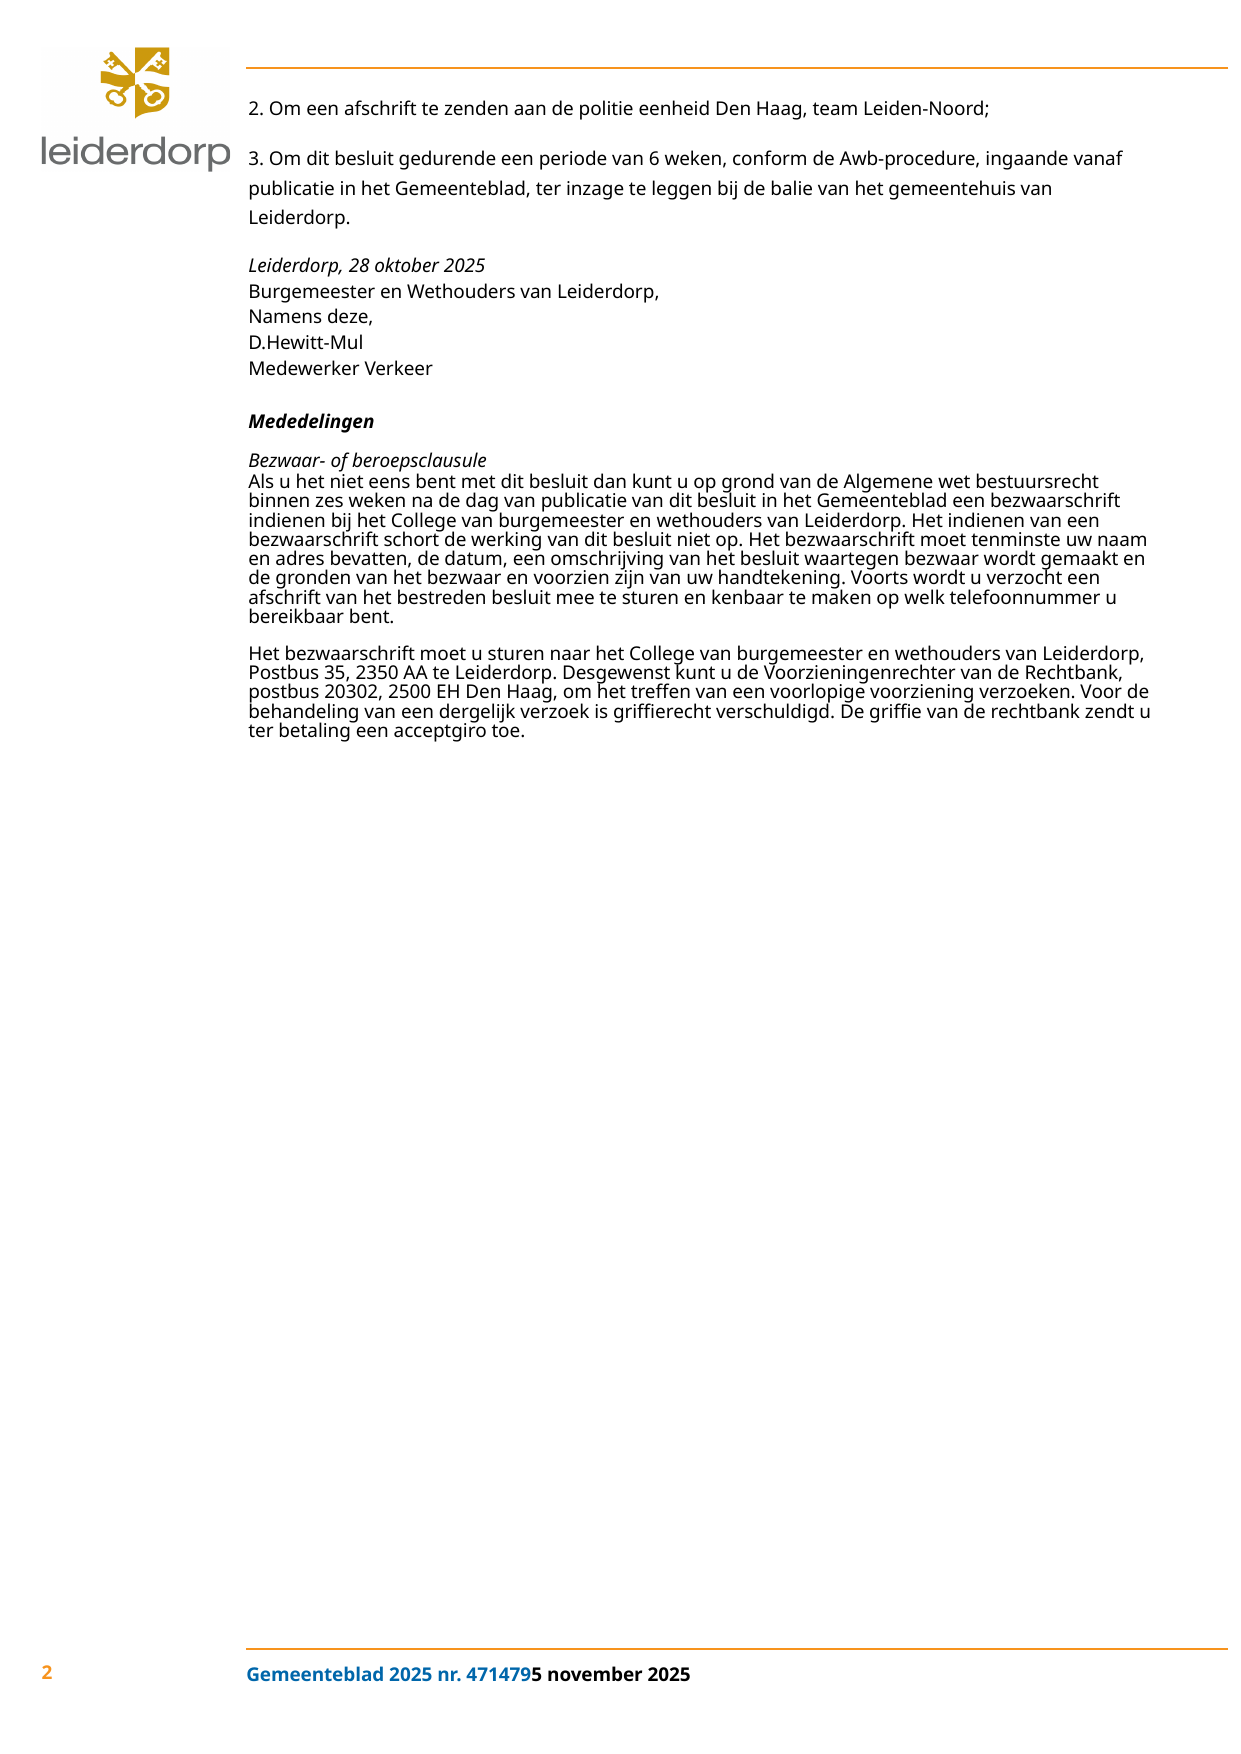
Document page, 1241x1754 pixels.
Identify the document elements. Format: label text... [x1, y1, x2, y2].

text Bezwaar- of beroepsclausule [248, 447, 1152, 473]
picture [41, 47, 231, 172]
text D.Hewitt-Mul [248, 329, 1152, 355]
text 2. Om een afschrift te zenden aan de politie eenheid Den Haag, team Leiden-Noord; [248, 95, 1152, 121]
text Als u het niet eens bent met dit besluit dan kunt u op grond van de Algemene wet bestuursrecht binnen zes weken na de dag van publicatie van dit besluit in het Gemeenteblad een bezwaarschrift indienen bij het College van burgemeester en wethouders van Leiderdorp. Het indienen van een bezwaarschrift schort de werking van dit besluit niet op. Het bezwaarschrift moet tenminste uw naam en adres bevatten, de datum, een omschrijving van het besluit waartegen bezwaar wordt gemaakt en de gronden van het bezwaar en voorzien zijn van uw handtekening. Voorts wordt u verzocht een afschrift van het bestreden besluit mee te sturen en kenbaar te maken op welk telefoonnummer u bereikbaar bent. [248, 473, 1152, 627]
text 3. Om dit besluit gedurende een periode van 6 weken, conform de Awb-procedure, ingaande vanaf publicatie in het Gemeenteblad, ter inzage te leggen bij de balie van het gemeentehuis van Leiderdorp. [248, 145, 1152, 230]
text Medewerker Verkeer [248, 355, 1152, 381]
text Leiderdorp, 28 oktober 2025 [248, 252, 1152, 278]
text Namens deze, [248, 304, 1152, 329]
text Het bezwaarschrift moet u sturen naar het College van burgemeester en wethouders van Leiderdorp, Postbus 35, 2350 AA te Leiderdorp. Desgewenst kunt u de Voorzieningenrechter van de Rechtbank, postbus 20302, 2500 EH Den Haag, om het treffen van een voorlopige voorziening verzoeken. Voor de behandeling van een dergelijk verzoek is griffierecht verschuldigd. De griffie van de rechtbank zendt u ter betaling een acceptgiro toe. [248, 645, 1152, 741]
text Burgemeester en Wethouders van Leiderdorp, [248, 278, 1152, 304]
text Mededelingen [248, 408, 1152, 434]
